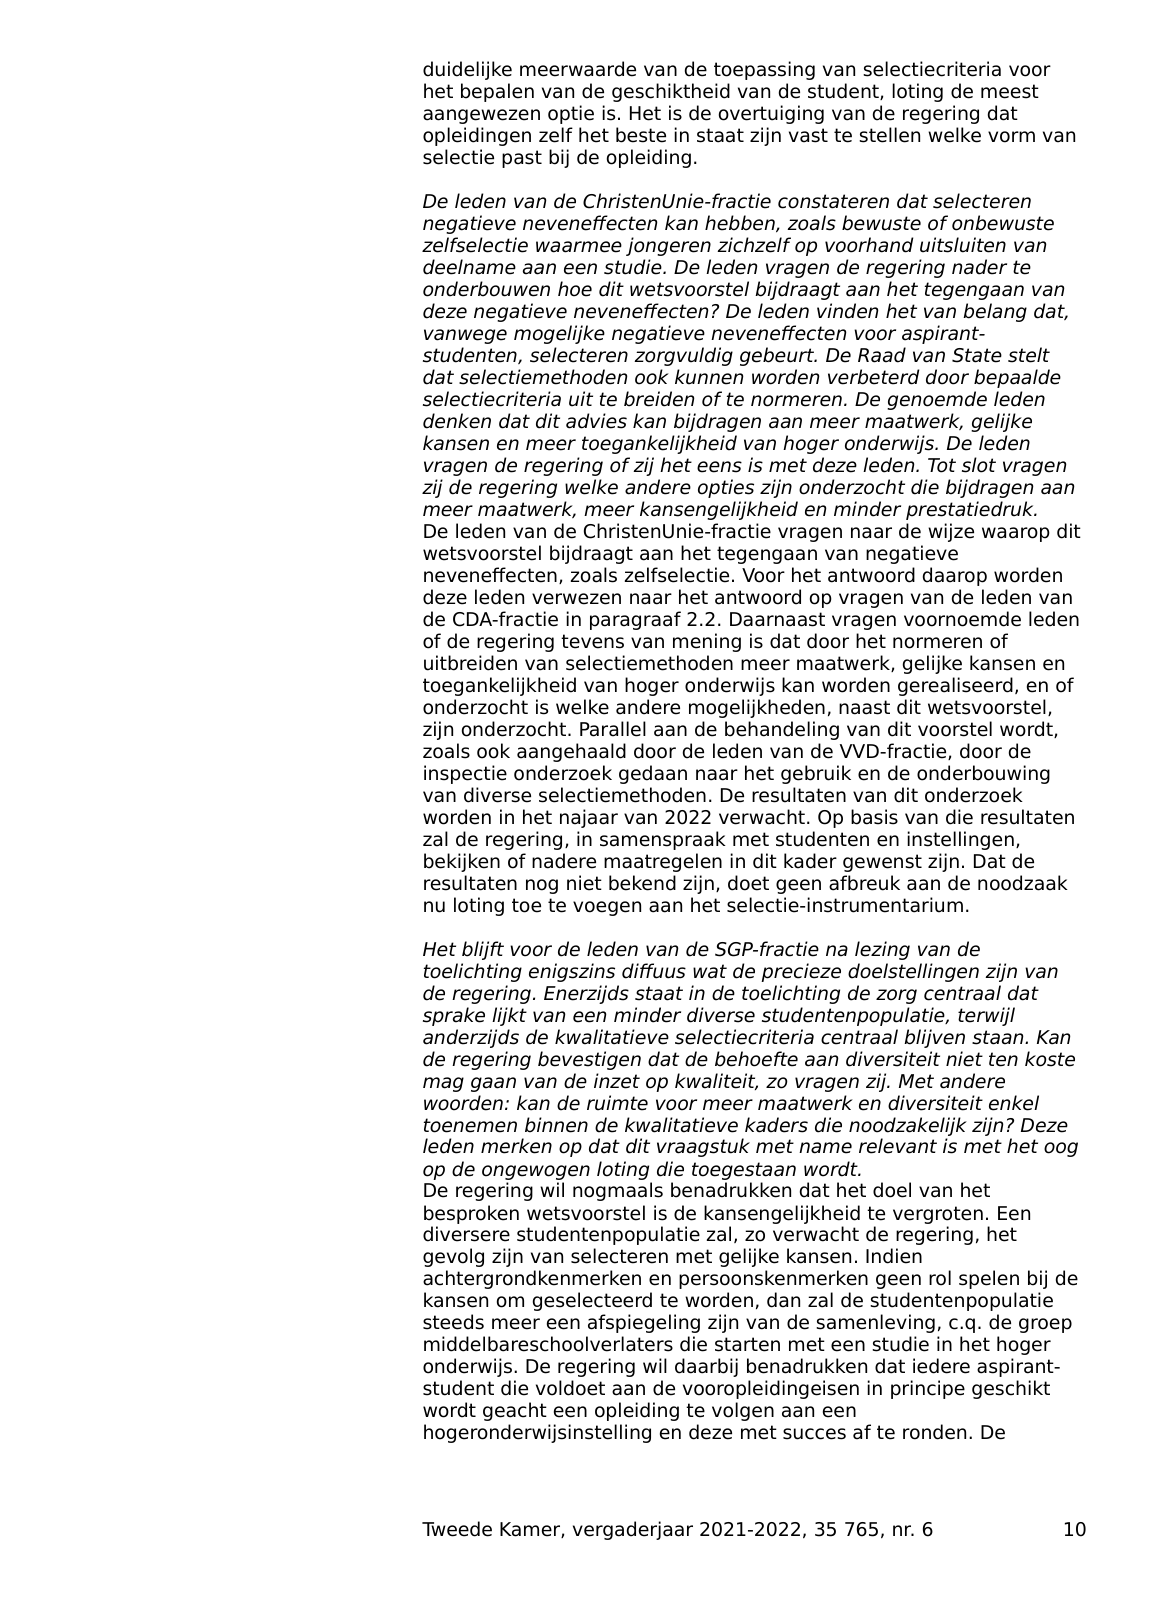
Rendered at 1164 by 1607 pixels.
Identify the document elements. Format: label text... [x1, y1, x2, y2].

text De regering wil nogmaals benadrukken dat het doel van het besproken wetsvoorstel is de kansengelijkheid te vergroten. Een diversere studentenpopulatie zal, zo verwacht de regering, het gevolg zijn van selecteren met gelijke kansen. Indien achtergrondkenmerken en persoonskenmerken geen rol spelen bij de kansen om geselecteerd te worden, dan zal de studentenpopulatie steeds meer een afspiegeling zijn van de samenleving, c.q. de groep middelbareschoolverlaters die starten met een studie in het hoger onderwijs. De regering wil daarbij benadrukken dat iedere aspirant-student die voldoet aan de vooropleidingeisen in principe geschikt wordt geacht een opleiding te volgen aan een hogeronderwijsinstelling en deze met succes af te ronden. De [422, 1180, 1087, 1444]
text Het blijft voor de leden van de SGP-fractie na lezing van de toelichting enigszins diffuus wat de precieze doelstellingen zijn van de regering. Enerzijds staat in de toelichting de zorg centraal dat sprake lijkt van een minder diverse studentenpopulatie, terwijl anderzijds de kwalitatieve selectiecriteria centraal blijven staan. Kan de regering bevestigen dat de behoefte aan diversiteit niet ten koste mag gaan van de inzet op kwaliteit, zo vragen zij. Met andere woorden: kan de ruimte voor meer maatwerk en diversiteit enkel toenemen binnen de kwalitatieve kaders die noodzakelijk zijn? Deze leden merken op dat dit vraagstuk met name relevant is met het oog op de ongewogen loting die toegestaan wordt. [422, 939, 1087, 1180]
text De leden van de ChristenUnie-fractie vragen naar de wijze waarop dit wetsvoorstel bijdraagt aan het tegengaan van negatieve neveneffecten, zoals zelfselectie. Voor het antwoord daarop worden deze leden verwezen naar het antwoord op vragen van de leden van de CDA-fractie in paragraaf 2.2. Daarnaast vragen voornoemde leden of de regering tevens van mening is dat door het normeren of uitbreiden van selectiemethoden meer maatwerk, gelijke kansen en toegankelijkheid van hoger onderwijs kan worden gerealiseerd, en of onderzocht is welke andere mogelijkheden, naast dit wetsvoorstel, zijn onderzocht. Parallel aan de behandeling van dit voorstel wordt, zoals ook aangehaald door de leden van de VVD-fractie, door de inspectie onderzoek gedaan naar het gebruik en de onderbouwing van diverse selectiemethoden. De resultaten van dit onderzoek worden in het najaar van 2022 verwacht. Op basis van die resultaten zal de regering, in samenspraak met studenten en instellingen, bekijken of nadere maatregelen in dit kader gewenst zijn. Dat de resultaten nog niet bekend zijn, doet geen afbreuk aan de noodzaak nu loting toe te voegen aan het selectie-instrumentarium. [422, 521, 1087, 916]
text duidelijke meerwaarde van de toepassing van selectiecriteria voor het bepalen van de geschiktheid van de student, loting de meest aangewezen optie is. Het is de overtuiging van de regering dat opleidingen zelf het beste in staat zijn vast te stellen welke vorm van selectie past bij de opleiding. [422, 59, 1087, 169]
text De leden van de ChristenUnie-fractie constateren dat selecteren negatieve neveneffecten kan hebben, zoals bewuste of onbewuste zelfselectie waarmee jongeren zichzelf op voorhand uitsluiten van deelname aan een studie. De leden vragen de regering nader te onderbouwen hoe dit wetsvoorstel bijdraagt aan het tegengaan van deze negatieve neveneffecten? De leden vinden het van belang dat, vanwege mogelijke negatieve neveneffecten voor aspirant-studenten, selecteren zorgvuldig gebeurt. De Raad van State stelt dat selectiemethoden ook kunnen worden verbeterd door bepaalde selectiecriteria uit te breiden of te normeren. De genoemde leden denken dat dit advies kan bijdragen aan meer maatwerk, gelijke kansen en meer toegankelijkheid van hoger onderwijs. De leden vragen de regering of zij het eens is met deze leden. Tot slot vragen zij de regering welke andere opties zijn onderzocht die bijdragen aan meer maatwerk, meer kansengelijkheid en minder prestatiedruk. [422, 191, 1087, 521]
